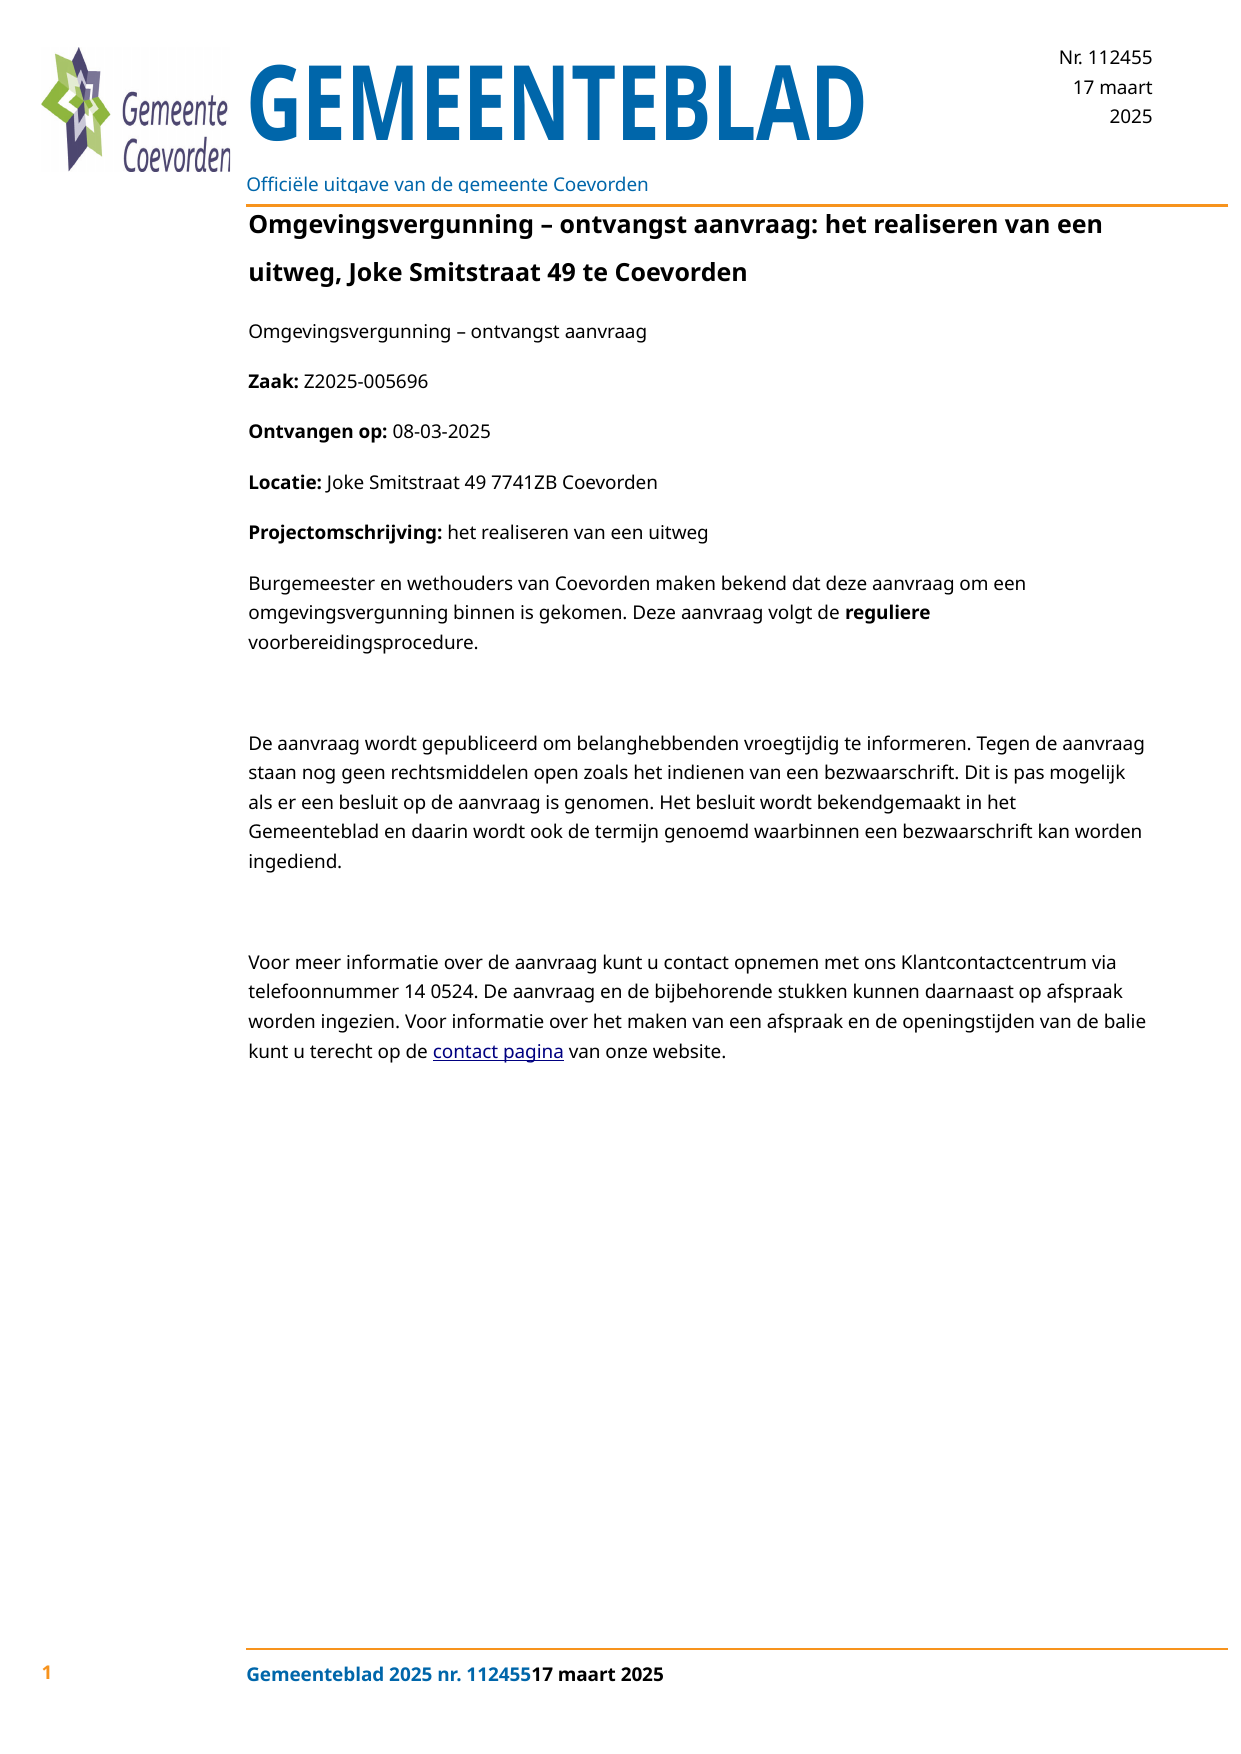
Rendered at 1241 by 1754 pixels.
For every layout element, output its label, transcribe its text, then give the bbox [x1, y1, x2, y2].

text Omgevingsvergunning – ontvangst aanvraag: het realiseren van een uitweg, Joke Smitstraat 49 te Coevorden [248, 207, 1152, 288]
text Zaak: Z2025-005696 [248, 368, 1152, 394]
text Omgevingsvergunning – ontvangst aanvraag [248, 318, 1152, 344]
text Voor meer informatie over de aanvraag kunt u contact opnemen met ons Klantcontactcentrum via telefoonnummer 14 0524. De aanvraag en de bijbehorende stukken kunnen daarnaast op afspraak worden ingezien. Voor informatie over het maken van een afspraak en de openingstijden van de balie kunt u terecht op de contact pagina van onze website. [248, 949, 1152, 1064]
picture [41, 47, 231, 172]
text Locatie: Joke Smitstraat 49 7741ZB Coevorden [248, 469, 1152, 495]
text Burgemeester en wethouders van Coevorden maken bekend dat deze aanvraag om een omgevingsvergunning binnen is gekomen. Deze aanvraag volgt de reguliere voorbereidingsprocedure. [248, 570, 1152, 655]
text De aanvraag wordt gepubliceerd om belanghebbenden vroegtijdig te informeren. Tegen de aanvraag staan nog geen rechtsmiddelen open zoals het indienen van een bezwaarschrift. Dit is pas mogelijk als er een besluit op de aanvraag is genomen. Het besluit wordt bekendgemaakt in het Gemeenteblad en daarin wordt ook de termijn genoemd waarbinnen een bezwaarschrift kan worden ingediend. [248, 730, 1152, 874]
text Projectomschrijving: het realiseren van een uitweg [248, 519, 1152, 545]
text Ontvangen op: 08-03-2025 [248, 419, 1152, 444]
